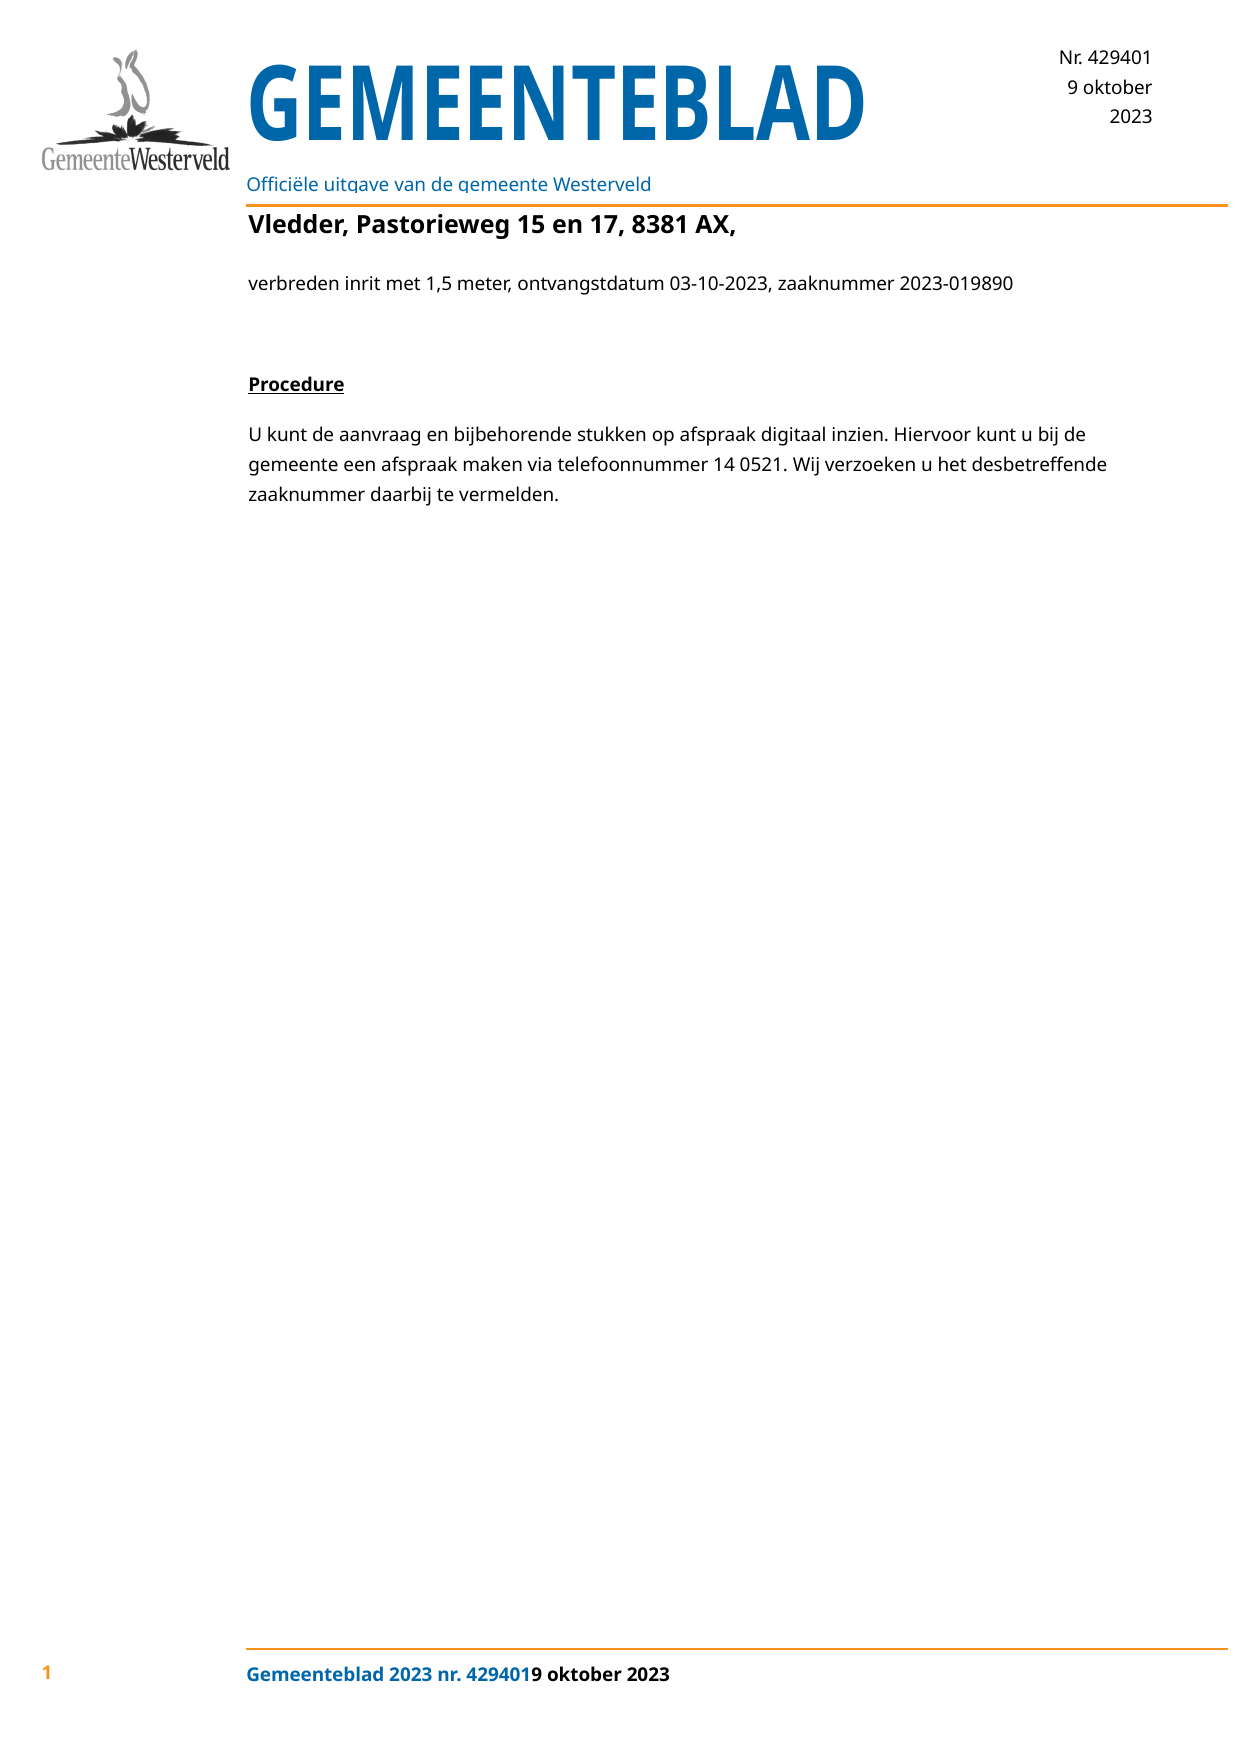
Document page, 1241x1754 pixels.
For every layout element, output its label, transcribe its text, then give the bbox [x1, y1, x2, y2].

text verbreden inrit met 1,5 meter, ontvangstdatum 03-10-2023, zaaknummer 2023-019890 [248, 270, 1152, 296]
picture [41, 47, 231, 172]
text U kunt de aanvraag en bijbehorende stukken op afspraak digitaal inzien. Hiervoor kunt u bij de gemeente een afspraak maken via telefoonnummer 14 0521. Wij verzoeken u het desbetreffende zaaknummer daarbij te vermelden. [248, 422, 1152, 506]
text Procedure [248, 371, 1152, 397]
text Vledder, Pastorieweg 15 en 17, 8381 AX, [248, 207, 1152, 241]
